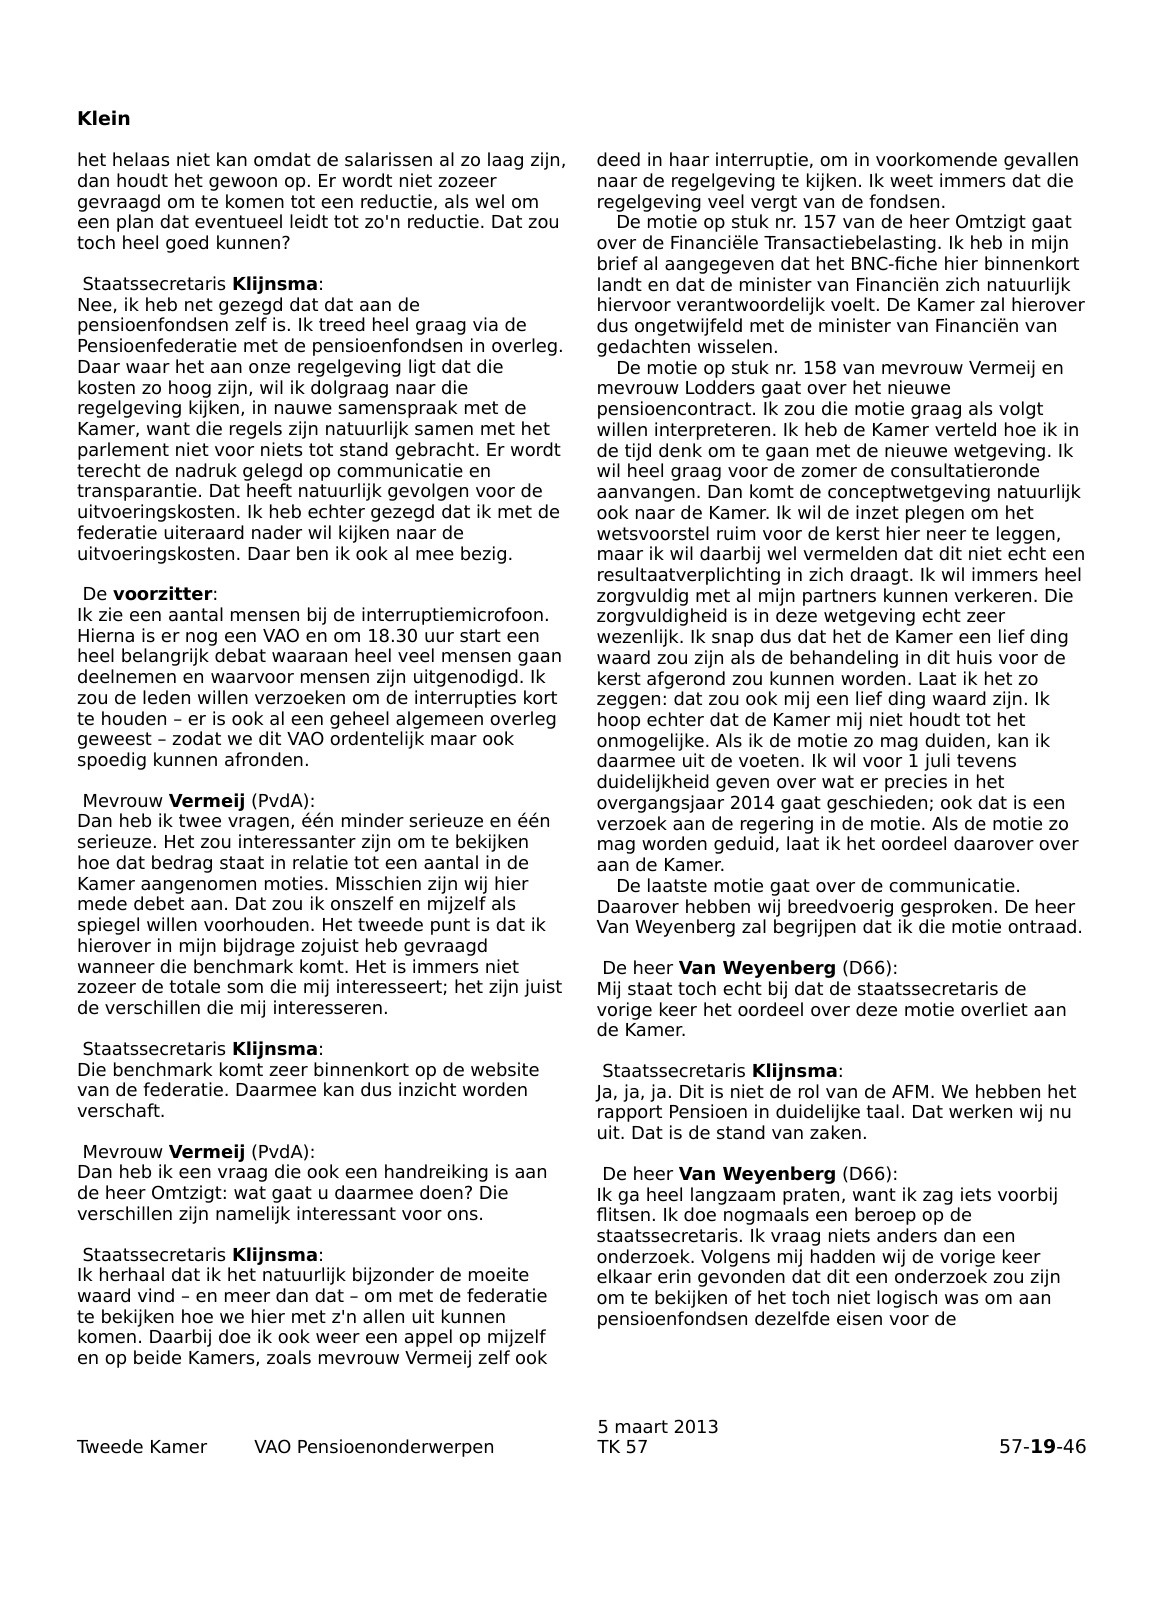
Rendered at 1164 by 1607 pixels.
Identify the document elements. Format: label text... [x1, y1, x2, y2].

text Ik zie een aantal mensen bij de interruptiemicrofoon. Hierna is er nog een VAO en om 18.30 uur start een heel belangrijk debat waaraan heel veel mensen gaan deelnemen en waarvoor mensen zijn uitgenodigd. Ik zou de leden willen verzoeken om de interrupties kort te houden – er is ook al een geheel algemeen overleg geweest – zodat we dit VAO ordentelijk maar ook spoedig kunnen afronden. [77, 605, 567, 771]
text De motie op stuk nr. 158 van mevrouw Vermeij en mevrouw Lodders gaat over het nieuwe pensioencontract. Ik zou die motie graag als volgt willen interpreteren. Ik heb de Kamer verteld hoe ik in de tijd denk om te gaan met de nieuwe wetgeving. Ik wil heel graag voor de zomer de consultatieronde aanvangen. Dan komt de conceptwetgeving natuurlijk ook naar de Kamer. Ik wil de inzet plegen om het wetsvoorstel ruim voor de kerst hier neer te leggen, maar ik wil daarbij wel vermelden dat dit niet echt een resultaatverplichting in zich draagt. Ik wil immers heel zorgvuldig met al mijn partners kunnen verkeren. Die zorgvuldigheid is in deze wetgeving echt zeer wezenlijk. Ik snap dus dat het de Kamer een lief ding waard zou zijn als de behandeling in dit huis voor de kerst afgerond zou kunnen worden. Laat ik het zo zeggen: dat zou ook mij een lief ding waard zijn. Ik hoop echter dat de Kamer mij niet houdt tot het onmogelijke. Als ik de motie zo mag duiden, kan ik daarmee uit de voeten. Ik wil voor 1 juli tevens duidelijkheid geven over wat er precies in het overgangsjaar 2014 gaat geschieden; ook dat is een verzoek aan de regering in de motie. Als de motie zo mag worden geduid, laat ik het oordeel daarover over aan de Kamer. [596, 357, 1087, 876]
text De laatste motie gaat over de communicatie. Daarover hebben wij breedvoerig gesproken. De heer Van Weyenberg zal begrijpen dat ik die motie ontraad. [596, 876, 1087, 938]
text Mij staat toch echt bij dat de staatssecretaris de vorige keer het oordeel over deze motie overliet aan de Kamer. [596, 979, 1087, 1041]
text Dan heb ik een vraag die ook een handreiking is aan de heer Omtzigt: wat gaat u daarmee doen? Die verschillen zijn namelijk interessant voor ons. [77, 1162, 567, 1224]
text De voorzitter: [77, 584, 567, 605]
text Staatssecretaris Klijnsma: [77, 274, 567, 294]
text Mevrouw Vermeij (PvdA): [77, 1142, 567, 1162]
text Die benchmark komt zeer binnenkort op de website van de federatie. Daarmee kan dus inzicht worden verschaft. [77, 1059, 567, 1122]
text Ja, ja, ja. Dit is niet de rol van de AFM. We hebben het rapport Pensioen in duidelijke taal. Dat werken wij nu uit. Dat is de stand van zaken. [596, 1082, 1087, 1144]
text Dan heb ik twee vragen, één minder serieuze en één serieuze. Het zou interessanter zijn om te bekijken hoe dat bedrag staat in relatie tot een aantal in de Kamer aangenomen moties. Misschien zijn wij hier mede debet aan. Dat zou ik onszelf en mijzelf als spiegel willen voorhouden. Het tweede punt is dat ik hierover in mijn bijdrage zojuist heb gevraagd wanneer die benchmark komt. Het is immers niet zozeer de totale som die mij interesseert; het zijn juist de verschillen die mij interesseren. [77, 811, 567, 1019]
text deed in haar interruptie, om in voorkomende gevallen naar de regelgeving te kijken. Ik weet immers dat die regelgeving veel vergt van de fondsen. [596, 150, 1087, 212]
text De motie op stuk nr. 157 van de heer Omtzigt gaat over de Financiële Transactiebelasting. Ik heb in mijn brief al aangegeven dat het BNC-fiche hier binnenkort landt en dat de minister van Financiën zich natuurlijk hiervoor verantwoordelijk voelt. De Kamer zal hierover dus ongetwijfeld met de minister van Financiën van gedachten wisselen. [596, 212, 1087, 357]
text Mevrouw Vermeij (PvdA): [77, 791, 567, 811]
text De heer Van Weyenberg (D66): [596, 958, 1087, 979]
text Staatssecretaris Klijnsma: [77, 1039, 567, 1059]
text het helaas niet kan omdat de salarissen al zo laag zijn, dan houdt het gewoon op. Er wordt niet zozeer gevraagd om te komen tot een reductie, als wel om een plan dat eventueel leidt tot zo'n reductie. Dat zou toch heel goed kunnen? [77, 150, 567, 254]
text Ik herhaal dat ik het natuurlijk bijzonder de moeite waard vind – en meer dan dat – om met de federatie te bekijken hoe we hier met z'n allen uit kunnen komen. Daarbij doe ik ook weer een appel op mijzelf en op beide Kamers, zoals mevrouw Vermeij zelf ook [77, 1265, 567, 1369]
text Nee, ik heb net gezegd dat dat aan de pensioenfondsen zelf is. Ik treed heel graag via de Pensioenfederatie met de pensioenfondsen in overleg. Daar waar het aan onze regelgeving ligt dat die kosten zo hoog zijn, wil ik dolgraag naar die regelgeving kijken, in nauwe samenspraak met de Kamer, want die regels zijn natuurlijk samen met het parlement niet voor niets tot stand gebracht. Er wordt terecht de nadruk gelegd op communicatie en transparantie. Dat heeft natuurlijk gevolgen voor de uitvoeringskosten. Ik heb echter gezegd dat ik met de federatie uiteraard nader wil kijken naar de uitvoeringskosten. Daar ben ik ook al mee bezig. [77, 294, 567, 564]
text Ik ga heel langzaam praten, want ik zag iets voorbij flitsen. Ik doe nogmaals een beroep op de staatssecretaris. Ik vraag niets anders dan een onderzoek. Volgens mij hadden wij de vorige keer elkaar erin gevonden dat dit een onderzoek zou zijn om te bekijken of het toch niet logisch was om aan pensioenfondsen dezelfde eisen voor de [596, 1184, 1087, 1329]
text De heer Van Weyenberg (D66): [596, 1164, 1087, 1184]
text Staatssecretaris Klijnsma: [77, 1244, 567, 1265]
text Staatssecretaris Klijnsma: [596, 1061, 1087, 1082]
